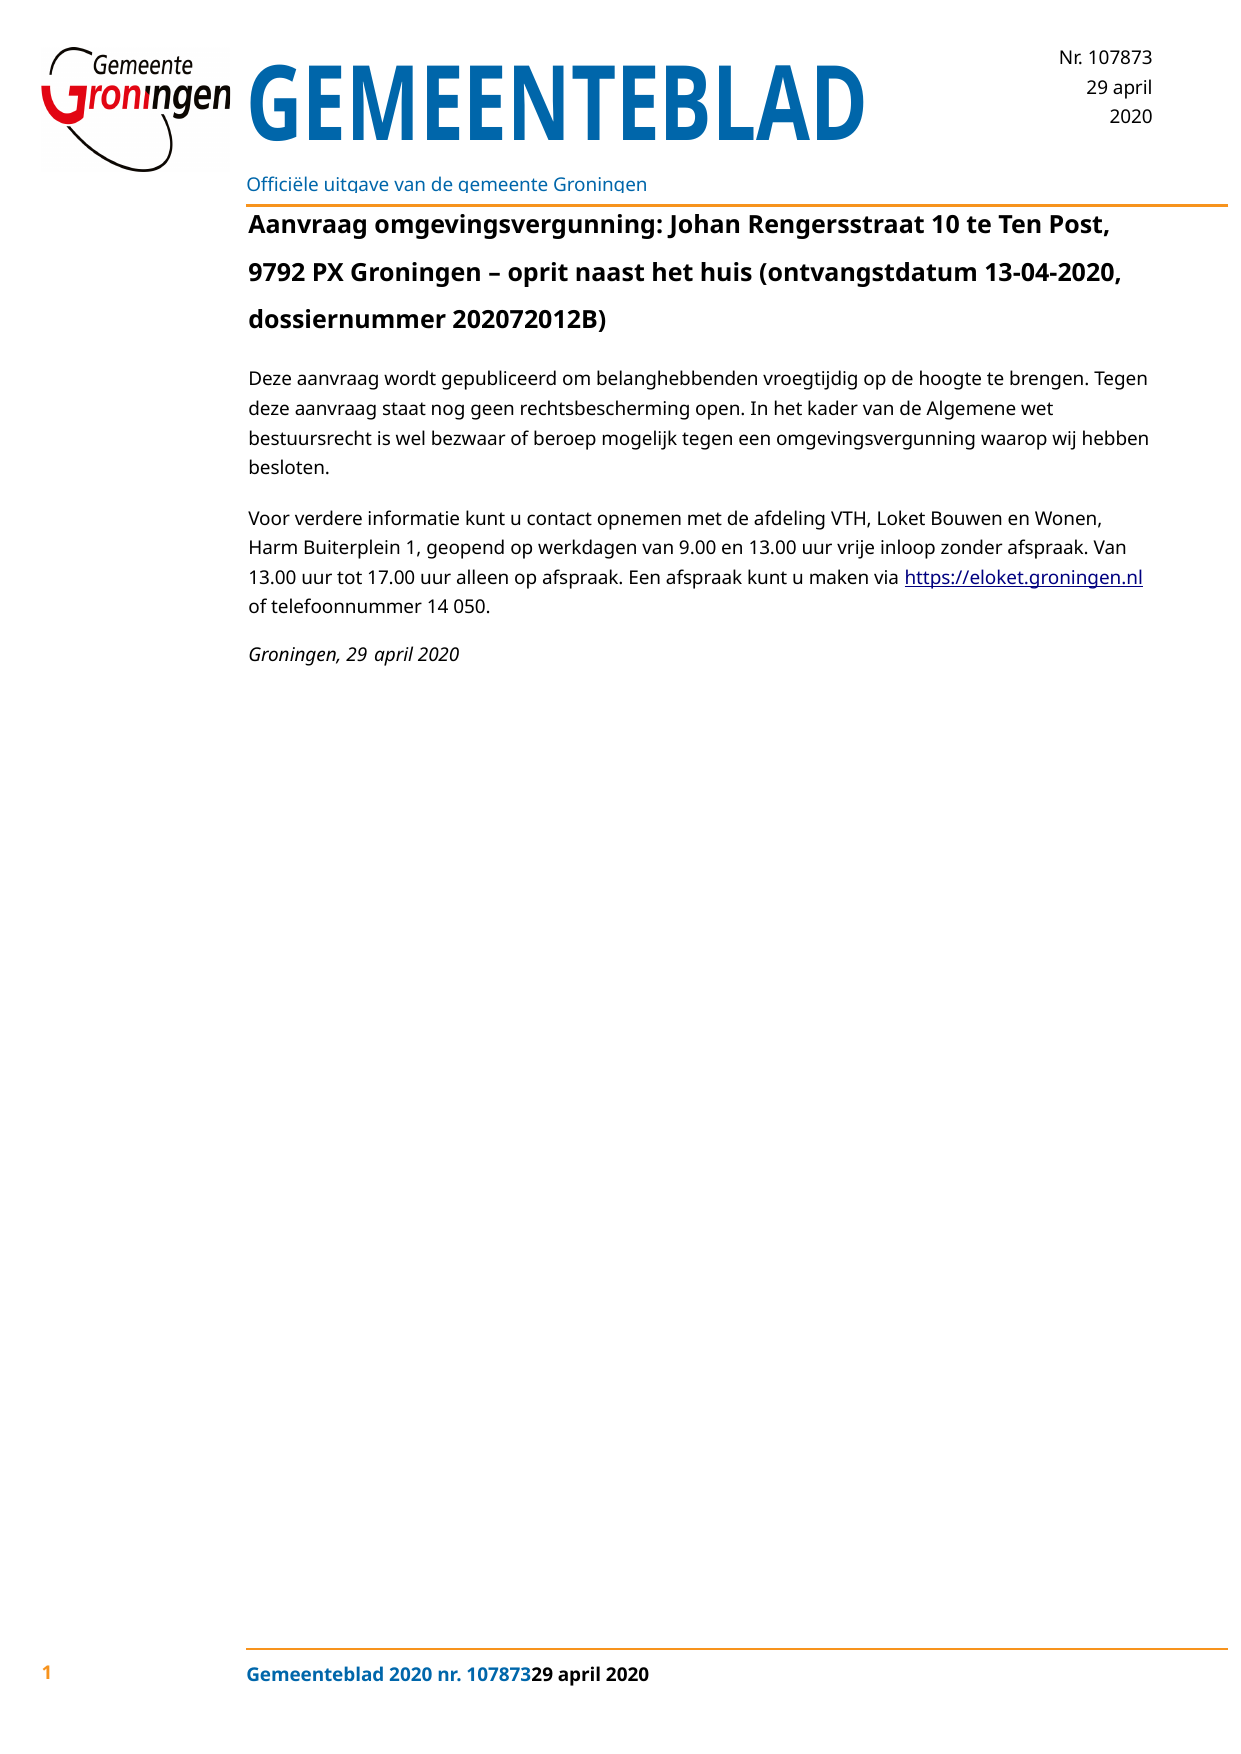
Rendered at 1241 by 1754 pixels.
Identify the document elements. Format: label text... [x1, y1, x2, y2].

text Voor verdere informatie kunt u contact opnemen met de afdeling VTH, Loket Bouwen en Wonen, Harm Buiterplein 1, geopend op werkdagen van 9.00 en 13.00 uur vrije inloop zonder afspraak. Van 13.00 uur tot 17.00 uur alleen op afspraak. Een afspraak kunt u maken via https://eloket.groningen.nl of telefoonnummer 14 050. [248, 505, 1152, 619]
text Aanvraag omgevingsvergunning: Johan Rengersstraat 10 te Ten Post, 9792 PX Groningen – oprit naast het huis (ontvangstdatum 13-04-2020, dossiernummer 202072012B) [248, 207, 1152, 336]
text Groningen, 29 april 2020 [248, 641, 1152, 667]
picture [41, 47, 231, 172]
text Deze aanvraag wordt gepubliceerd om belanghebbenden vroegtijdig op de hoogte te brengen. Tegen deze aanvraag staat nog geen rechtsbescherming open. In het kader van de Algemene wet bestuursrecht is wel bezwaar of beroep mogelijk tegen een omgevingsvergunning waarop wij hebben besloten. [248, 366, 1152, 480]
